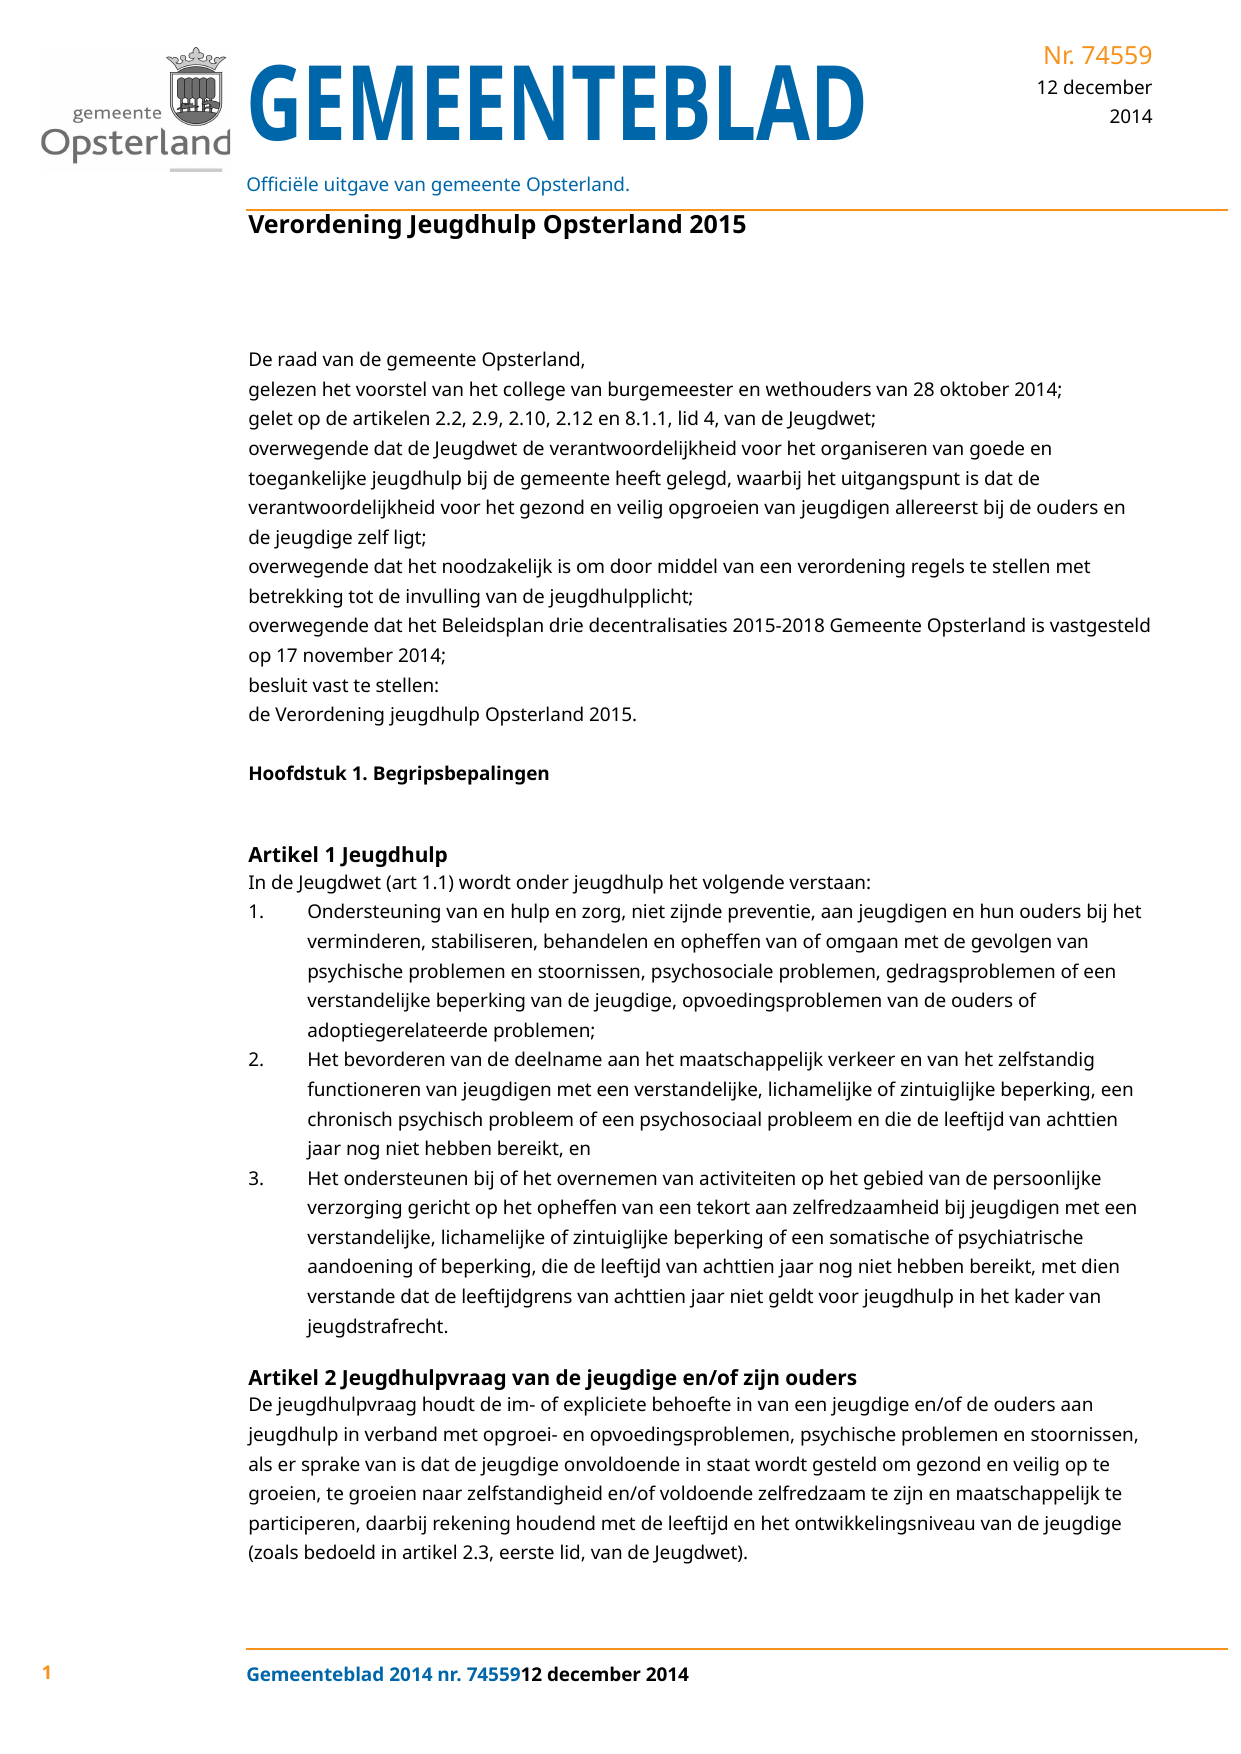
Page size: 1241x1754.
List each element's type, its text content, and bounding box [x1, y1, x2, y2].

list Het bevorderen van de deelname aan het maatschappelijk verkeer en van het zelfstandig functioneren van jeugdigen met een verstandelijke, lichamelijke of zintuiglijke beperking, een chronisch psychisch probleem of een psychosociaal probleem en die de leeftijd van achttien jaar nog niet hebben bereikt, en [248, 1047, 1152, 1161]
text overwegende dat de Jeugdwet de verantwoordelijkheid voor het organiseren van goede en toegankelijke jeugdhulp bij de gemeente heeft gelegd, waarbij het uitgangspunt is dat de verantwoordelijkheid voor het gezond en veilig opgroeien van jeugdigen allereerst bij de ouders en de jeugdige zelf ligt; [248, 435, 1152, 550]
text de Verordening jeugdhulp Opsterland 2015. [248, 701, 1152, 727]
list Ondersteuning van en hulp en zorg, niet zijnde preventie, aan jeugdigen en hun ouders bij het verminderen, stabiliseren, behandelen en opheffen van of omgaan met de gevolgen van psychische problemen en stoornissen, psychosociale problemen, gedragsproblemen of een verstandelijke beperking van de jeugdige, opvoedingsproblemen van de ouders of adoptiegerelateerde problemen; [248, 899, 1152, 1043]
text De raad van de gemeente Opsterland, [248, 346, 1152, 372]
text Hoofdstuk 1. Begripsbepalingen [248, 761, 1152, 786]
text gelet op de artikelen 2.2, 2.9, 2.10, 2.12 en 8.1.1, lid 4, van de Jeugdwet; [248, 406, 1152, 431]
text overwegende dat het Beleidsplan drie decentralisaties 2015-2018 Gemeente Opsterland is vastgesteld op 17 november 2014; [248, 613, 1152, 668]
text Artikel 2 Jeugdhulpvraag van de jeugdige en/of zijn ouders [248, 1363, 1152, 1392]
text De jeugdhulpvraag houdt de im- of expliciete behoefte in van een jeugdige en/of de ouders aan jeugdhulp in verband met opgroei- en opvoedingsproblemen, psychische problemen en stoornissen, als er sprake van is dat de jeugdige onvoldoende in staat wordt gesteld om gezond en veilig op te groeien, te groeien naar zelfstandigheid en/of voldoende zelfredzaam te zijn en maatschappelijk te participeren, daarbij rekening houdend met de leeftijd en het ontwikkelingsniveau van de jeugdige (zoals bedoeld in artikel 2.3, eerste lid, van de Jeugdwet). [248, 1392, 1152, 1565]
text overwegende dat het noodzakelijk is om door middel van een verordening regels te stellen met betrekking tot de invulling van de jeugdhulpplicht; [248, 553, 1152, 609]
text besluit vast te stellen: [248, 672, 1152, 698]
text gelezen het voorstel van het college van burgemeester en wethouders van 28 oktober 2014; [248, 376, 1152, 402]
text Verordening Jeugdhulp Opsterland 2015 [248, 211, 1152, 241]
text Artikel 1 Jeugdhulp [248, 841, 1152, 869]
picture [41, 47, 231, 172]
list Het ondersteunen bij of het overnemen van activiteiten op het gebied van de persoonlijke verzorging gericht op het opheffen van een tekort aan zelfredzaamheid bij jeugdigen met een verstandelijke, lichamelijke of zintuiglijke beperking of een somatische of psychiatrische aandoening of beperking, die de leeftijd van achttien jaar nog niet hebben bereikt, met dien verstande dat de leeftijdgrens van achttien jaar niet geldt voor jeugdhulp in het kader van jeugdstrafrecht. [248, 1165, 1152, 1338]
text In de Jeugdwet (art 1.1) wordt onder jeugdhulp het volgende verstaan: [248, 869, 1152, 895]
